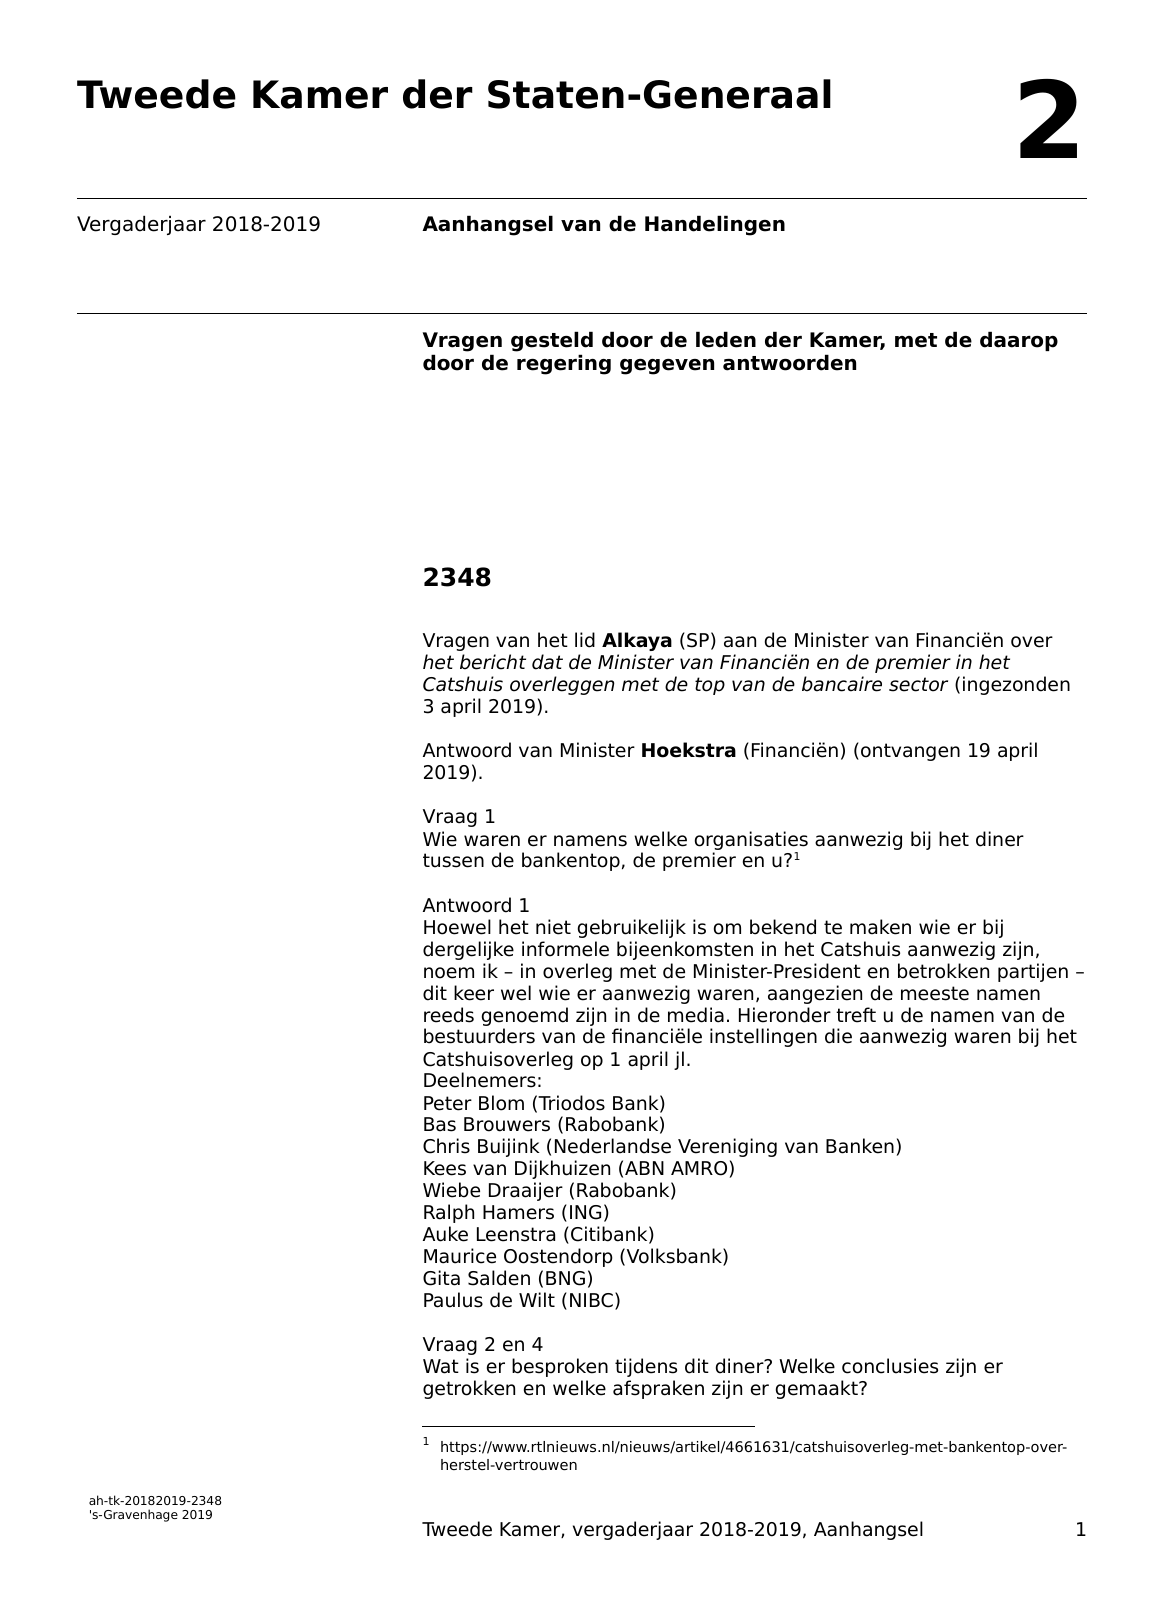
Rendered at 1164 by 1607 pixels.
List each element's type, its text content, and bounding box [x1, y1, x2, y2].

table_header 2 [886, 59, 1087, 198]
text 2348 [422, 563, 1087, 592]
table_cell [77, 314, 422, 375]
text Vraag 2 en 4 [422, 1334, 1087, 1356]
text Bas Brouwers (Rabobank) [422, 1114, 1087, 1136]
table_cell Vragen gesteld door de leden der Kamer, met de daarop door de regering gegeven antwoorden [422, 314, 1087, 375]
text Gita Salden (BNG) [422, 1268, 1087, 1290]
table_cell Vergaderjaar 2018-2019 [77, 199, 422, 313]
table_cell Aanhangsel van de Handelingen [422, 199, 1087, 313]
text Vraag 1 [422, 806, 1087, 828]
text Wat is er besproken tijdens dit diner? Welke conclusies zijn er getrokken en welke afspraken zijn er gemaakt? [422, 1356, 1087, 1400]
text Kees van Dijkhuizen (ABN AMRO) [422, 1158, 1087, 1180]
text Vragen van het lid Alkaya (SP) aan de Minister van Financiën over het bericht dat de Minister van Financiën en de premier in het Catshuis overleggen met de top van de bancaire sector (ingezonden 3 april 2019). [422, 630, 1087, 718]
text Peter Blom (Triodos Bank) [422, 1092, 1087, 1114]
text 's-Gravenhage 2019 [88, 1508, 323, 1522]
text Maurice Oostendorp (Volksbank) [422, 1246, 1087, 1268]
text ah-tk-20182019-2348 [88, 1494, 323, 1508]
text Antwoord van Minister Hoekstra (Financiën) (ontvangen 19 april 2019). [422, 740, 1087, 784]
text Auke Leenstra (Citibank) [422, 1224, 1087, 1246]
text Antwoord 1 [422, 894, 1087, 917]
text Chris Buijink (Nederlandse Vereniging van Banken) [422, 1136, 1087, 1158]
text Hoewel het niet gebruikelijk is om bekend te maken wie er bij dergelijke informele bijeenkomsten in het Catshuis aanwezig zijn, noem ik – in overleg met de Minister-President en betrokken partijen – dit keer wel wie er aanwezig waren, aangezien de meeste namen reeds genoemd zijn in de media. Hieronder treft u de namen van de bestuurders van de financiële instellingen die aanwezig waren bij het Catshuisoverleg op 1 april jl. [422, 917, 1087, 1070]
text Ralph Hamers (ING) [422, 1202, 1087, 1224]
text Wiebe Draaijer (Rabobank) [422, 1180, 1087, 1202]
table_header Tweede Kamer der Staten-Generaal [77, 59, 886, 198]
text https://www.rtlnieuws.nl/nieuws/artikel/4661631/catshuisoverleg-met-bankentop-over-herstel-vertrouwen [422, 1435, 1087, 1474]
text Paulus de Wilt (NIBC) [422, 1290, 1087, 1312]
text Deelnemers: [422, 1070, 1087, 1092]
text Wie waren er namens welke organisaties aanwezig bij het diner tussen de bankentop, de premier en u? [422, 828, 1087, 872]
